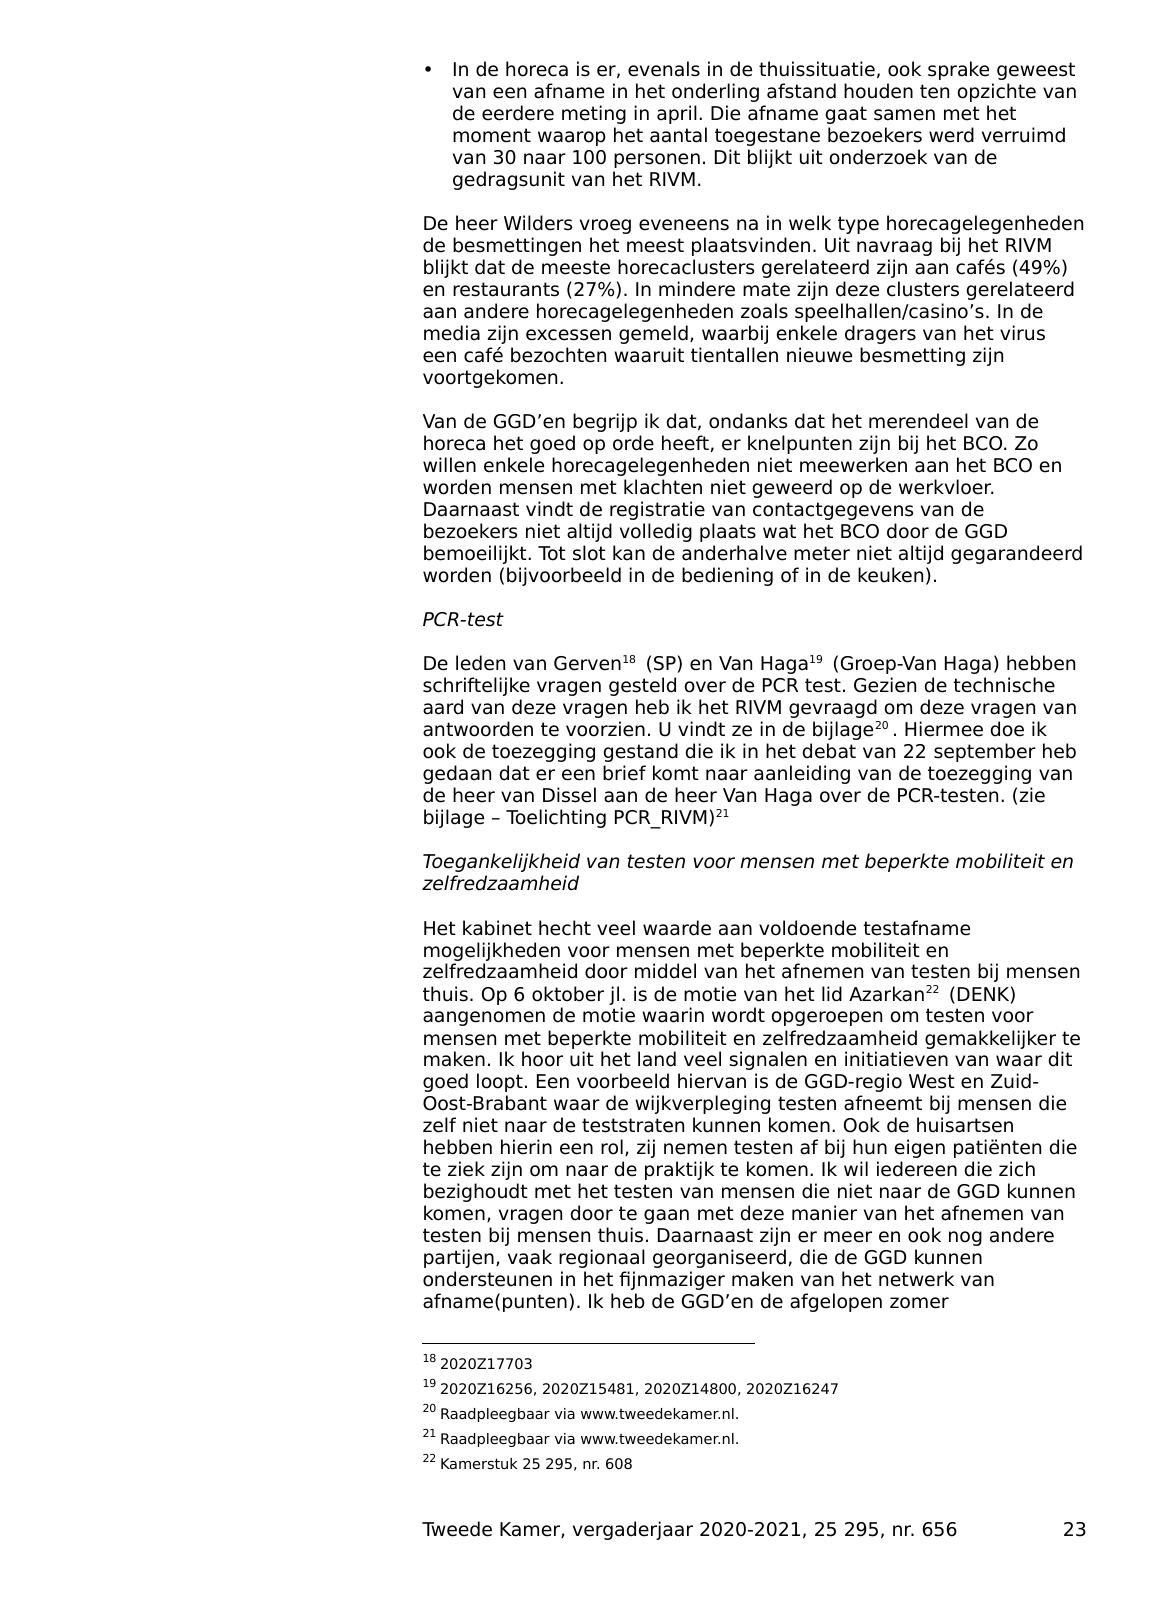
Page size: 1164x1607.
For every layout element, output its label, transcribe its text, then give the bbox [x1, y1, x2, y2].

text Kamerstuk 25 295, nr. 608 [422, 1452, 1087, 1474]
subtitle Toegankelijkheid van testen voor mensen met beperkte mobiliteit en zelfredzaamheid [422, 851, 1087, 895]
text De heer Wilders vroeg eveneens na in welk type horecagelegenheden de besmettingen het meest plaatsvinden. Uit navraag bij het RIVM blijkt dat de meeste horecaclusters gerelateerd zijn aan cafés (49%) en restaurants (27%). In mindere mate zijn deze clusters gerelateerd aan andere horecagelegenheden zoals speelhallen/casino’s. In de media zijn excessen gemeld, waarbij enkele dragers van het virus een café bezochten waaruit tientallen nieuwe besmetting zijn voortgekomen. [422, 213, 1087, 389]
text Het kabinet hecht veel waarde aan voldoende testafname mogelijkheden voor mensen met beperkte mobiliteit en zelfredzaamheid door middel van het afnemen van testen bij mensen thuis. Op 6 oktober jl. is de motie van het lid Azarkan (DENK) aangenomen de motie waarin wordt opgeroepen om testen voor mensen met beperkte mobiliteit en zelfredzaamheid gemakkelijker te maken. Ik hoor uit het land veel signalen en initiatieven van waar dit goed loopt. Een voorbeeld hiervan is de GGD-regio West en Zuid-Oost-Brabant waar de wijkverpleging testen afneemt bij mensen die zelf niet naar de teststraten kunnen komen. Ook de huisartsen hebben hierin een rol, zij nemen testen af bij hun eigen patiënten die te ziek zijn om naar de praktijk te komen. Ik wil iedereen die zich bezighoudt met het testen van mensen die niet naar de GGD kunnen komen, vragen door te gaan met deze manier van het afnemen van testen bij mensen thuis. Daarnaast zijn er meer en ook nog andere partijen, vaak regionaal georganiseerd, die de GGD kunnen ondersteunen in het fijnmaziger maken van het netwerk van afname(punten). Ik heb de GGD’en de afgelopen zomer [422, 917, 1087, 1313]
text Van de GGD’en begrijp ik dat, ondanks dat het merendeel van de horeca het goed op orde heeft, er knelpunten zijn bij het BCO. Zo willen enkele horecagelegenheden niet meewerken aan het BCO en worden mensen met klachten niet geweerd op de werkvloer. Daarnaast vindt de registratie van contactgegevens van de bezoekers niet altijd volledig plaats wat het BCO door de GGD bemoeilijkt. Tot slot kan de anderhalve meter niet altijd gegarandeerd worden (bijvoorbeeld in de bediening of in de keuken). [422, 411, 1087, 587]
text Raadpleegbaar via www.tweedekamer.nl. [422, 1402, 1087, 1424]
text 2020Z17703 [422, 1352, 1087, 1374]
text De leden van Gerven (SP) en Van Haga (Groep-Van Haga) hebben schriftelijke vragen gesteld over de PCR test. Gezien de technische aard van deze vragen heb ik het RIVM gevraagd om deze vragen van antwoorden te voorzien. U vindt ze in de bijlage. Hiermee doe ik ook de toezegging gestand die ik in het debat van 22 september heb gedaan dat er een brief komt naar aanleiding van de toezegging van de heer van Dissel aan de heer Van Haga over de PCR-testen. (zie bijlage – Toelichting PCR_RIVM) [422, 653, 1087, 829]
subtitle PCR-test [422, 609, 1087, 631]
text Raadpleegbaar via www.tweedekamer.nl. [422, 1427, 1087, 1449]
text 2020Z16256, 2020Z15481, 2020Z14800, 2020Z16247 [422, 1377, 1087, 1399]
text • In de horeca is er, evenals in de thuissituatie, ook sprake geweest van een afname in het onderling afstand houden ten opzichte van de eerdere meting in april. Die afname gaat samen met het moment waarop het aantal toegestane bezoekers werd verruimd van 30 naar 100 personen. Dit blijkt uit onderzoek van de gedragsunit van het RIVM. [422, 59, 1087, 191]
